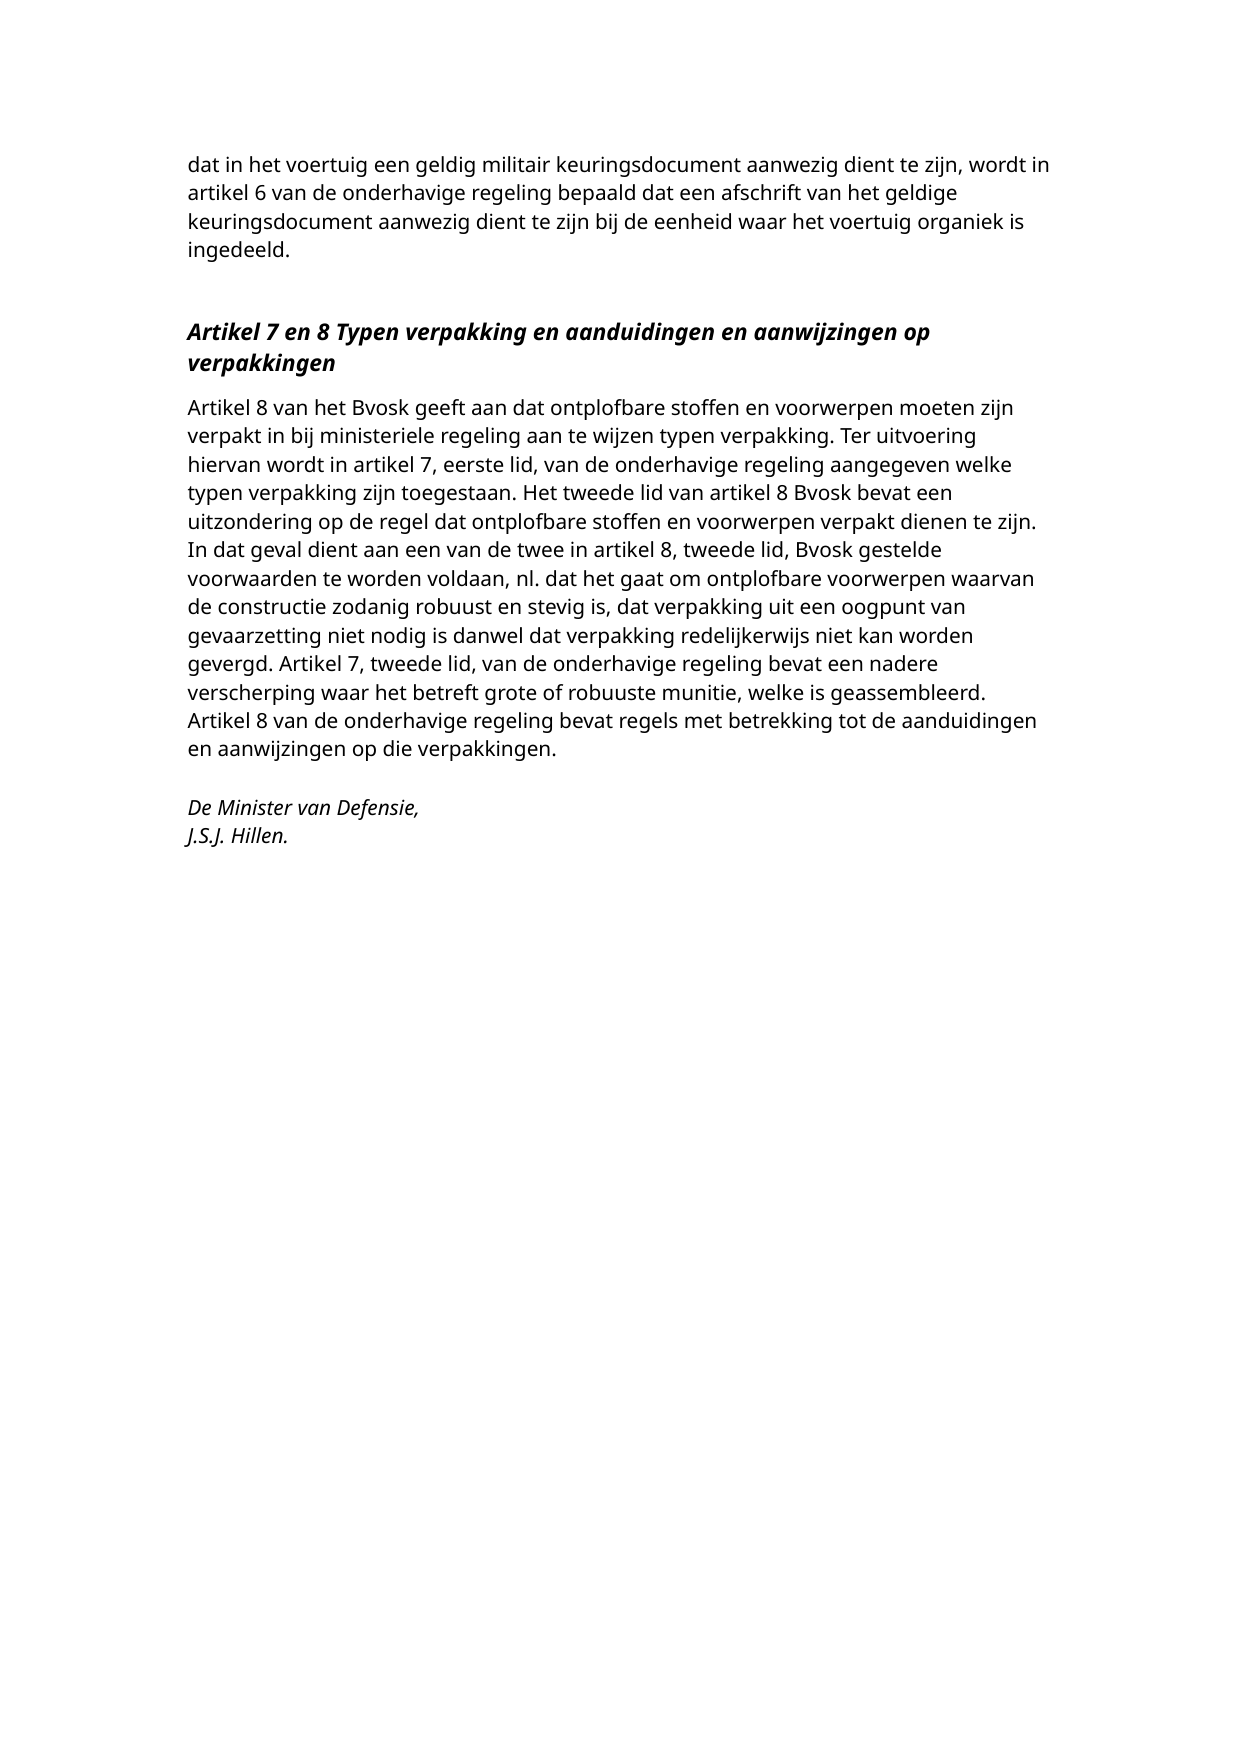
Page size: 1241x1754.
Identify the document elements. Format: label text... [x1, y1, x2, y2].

text Artikel 8 van de onderhavige regeling bevat regels met betrekking tot de aanduidingen en aanwijzingen op die verpakkingen. [187, 706, 1053, 763]
text De Minister van Defensie, [187, 793, 1053, 821]
text dat in het voertuig een geldig militair keuringsdocument aanwezig dient te zijn, wordt in artikel 6 van de onderhavige regeling bepaald dat een afschrift van het geldige keuringsdocument aanwezig dient te zijn bij de eenheid waar het voertuig organiek is ingedeeld. [187, 150, 1053, 264]
text J.S.J. Hillen. [187, 821, 1053, 850]
subtitle Artikel 7 en 8 Typen verpakking en aanduidingen en aanwijzingen op verpakkingen [187, 316, 1053, 378]
text Artikel 8 van het Bvosk geeft aan dat ontplofbare stoffen en voorwerpen moeten zijn verpakt in bij ministeriele regeling aan te wijzen typen verpakking. Ter uitvoering hiervan wordt in artikel 7, eerste lid, van de onderhavige regeling aangegeven welke typen verpakking zijn toegestaan. Het tweede lid van artikel 8 Bvosk bevat een uitzondering op de regel dat ontplofbare stoffen en voorwerpen verpakt dienen te zijn. In dat geval dient aan een van de twee in artikel 8, tweede lid, Bvosk gestelde voorwaarden te worden voldaan, nl. dat het gaat om ontplofbare voorwerpen waarvan de constructie zodanig robuust en stevig is, dat verpakking uit een oogpunt van gevaarzetting niet nodig is danwel dat verpakking redelijkerwijs niet kan worden gevergd. Artikel 7, tweede lid, van de onderhavige regeling bevat een nadere verscherping waar het betreft grote of robuuste munitie, welke is geassembleerd. [187, 393, 1053, 706]
